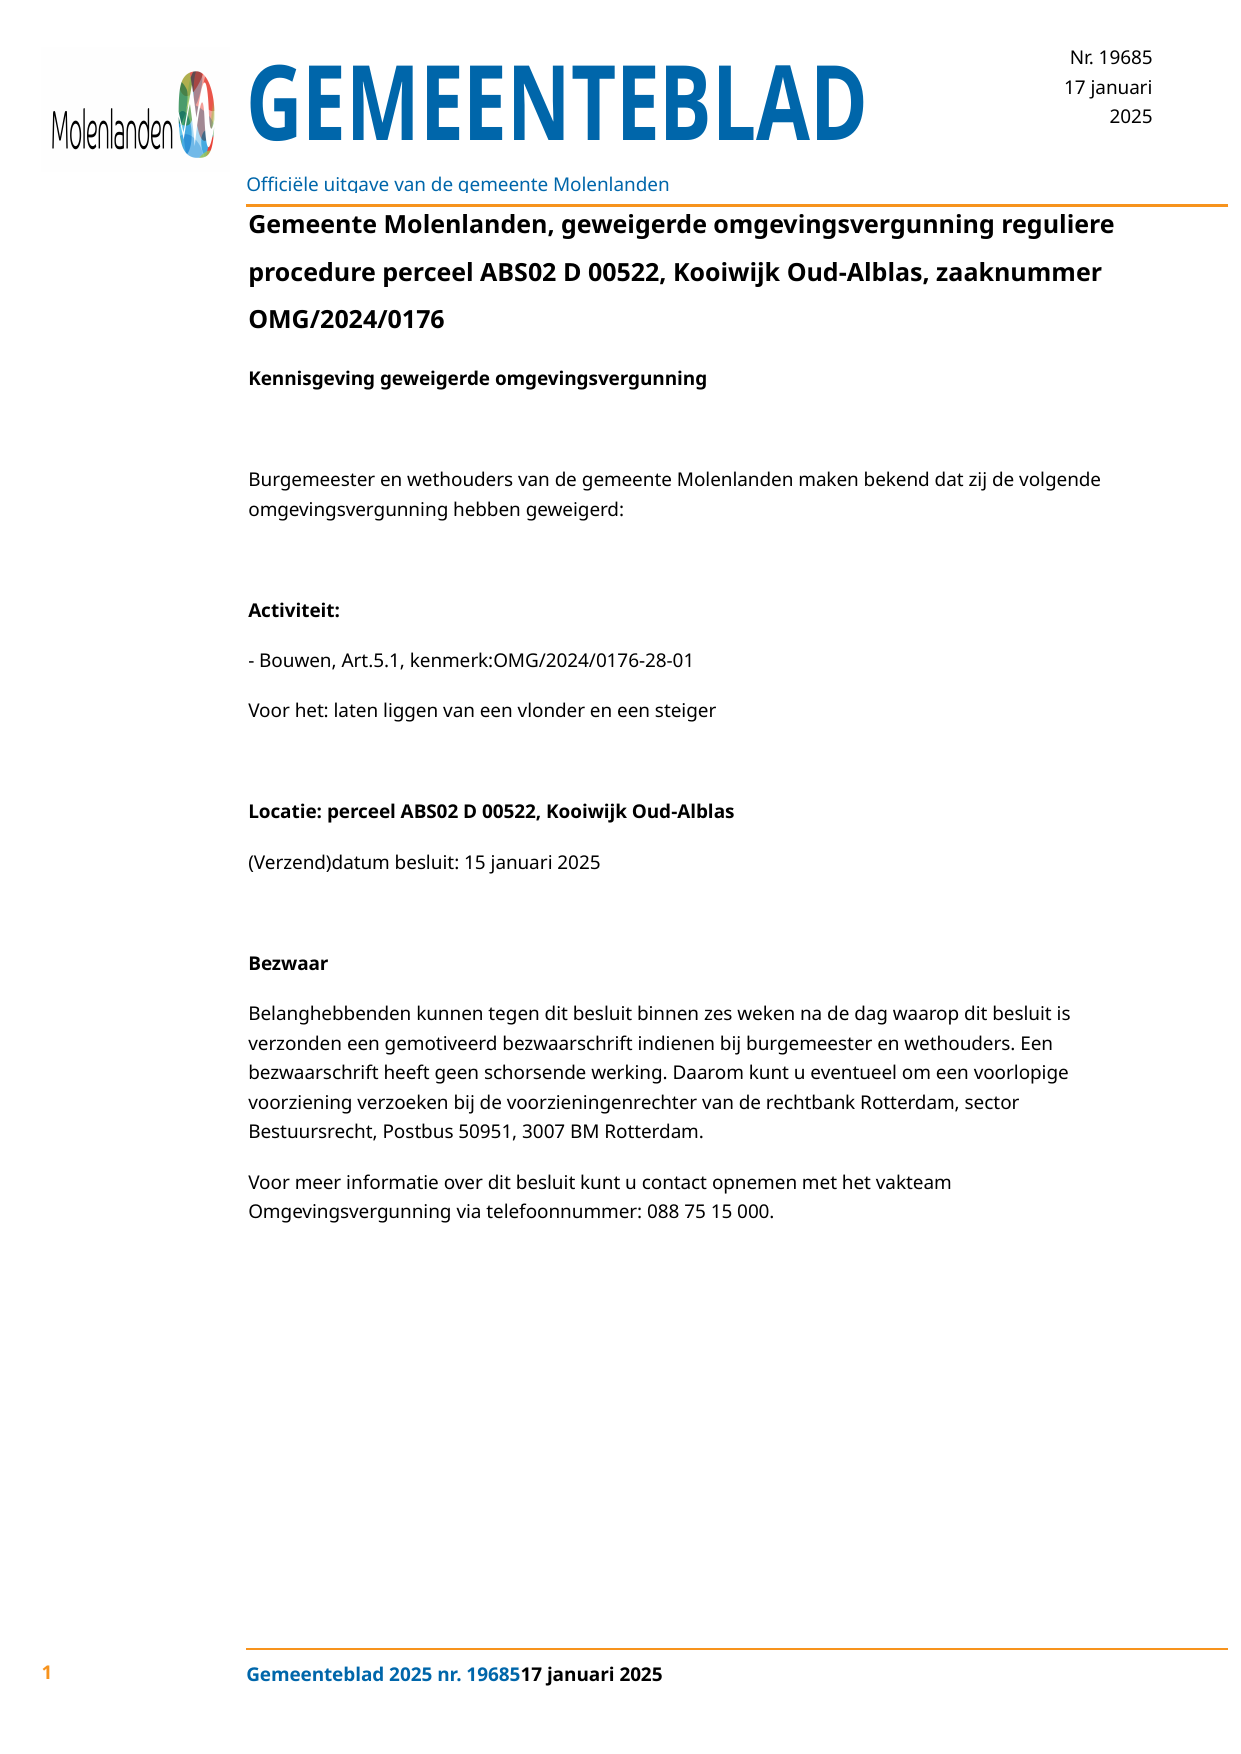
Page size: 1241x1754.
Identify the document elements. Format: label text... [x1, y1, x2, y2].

text Voor het: laten liggen van een vlonder en een steiger [248, 698, 1152, 723]
text Activiteit: [248, 597, 1152, 622]
text Belanghebbenden kunnen tegen dit besluit binnen zes weken na de dag waarop dit besluit is verzonden een gemotiveerd bezwaarschrift indienen bij burgemeester en wethouders. Een bezwaarschrift heeft geen schorsende werking. Daarom kunt u eventueel om een voorlopige voorziening verzoeken bij de voorzieningenrechter van de rechtbank Rotterdam, sector Bestuursrecht, Postbus 50951, 3007 BM Rotterdam. [248, 1000, 1152, 1144]
text Kennisgeving geweigerde omgevingsvergunning [248, 366, 1152, 391]
text Gemeente Molenlanden, geweigerde omgevingsvergunning reguliere procedure perceel ABS02 D 00522, Kooiwijk Oud-Alblas, zaaknummer OMG/2024/0176 [248, 207, 1152, 336]
text Locatie: perceel ABS02 D 00522, Kooiwijk Oud-Alblas [248, 798, 1152, 824]
text Burgemeester en wethouders van de gemeente Molenlanden maken bekend dat zij de volgende omgevingsvergunning hebben geweigerd: [248, 466, 1152, 522]
picture [41, 47, 231, 172]
text Voor meer informatie over dit besluit kunt u contact opnemen met het vakteam Omgevingsvergunning via telefoonnummer: 088 75 15 000. [248, 1169, 1152, 1224]
text (Verzend)datum besluit: 15 januari 2025 [248, 849, 1152, 874]
text Bezwaar [248, 950, 1152, 975]
text - Bouwen, Art.5.1, kenmerk:OMG/2024/0176-28-01 [248, 647, 1152, 673]
